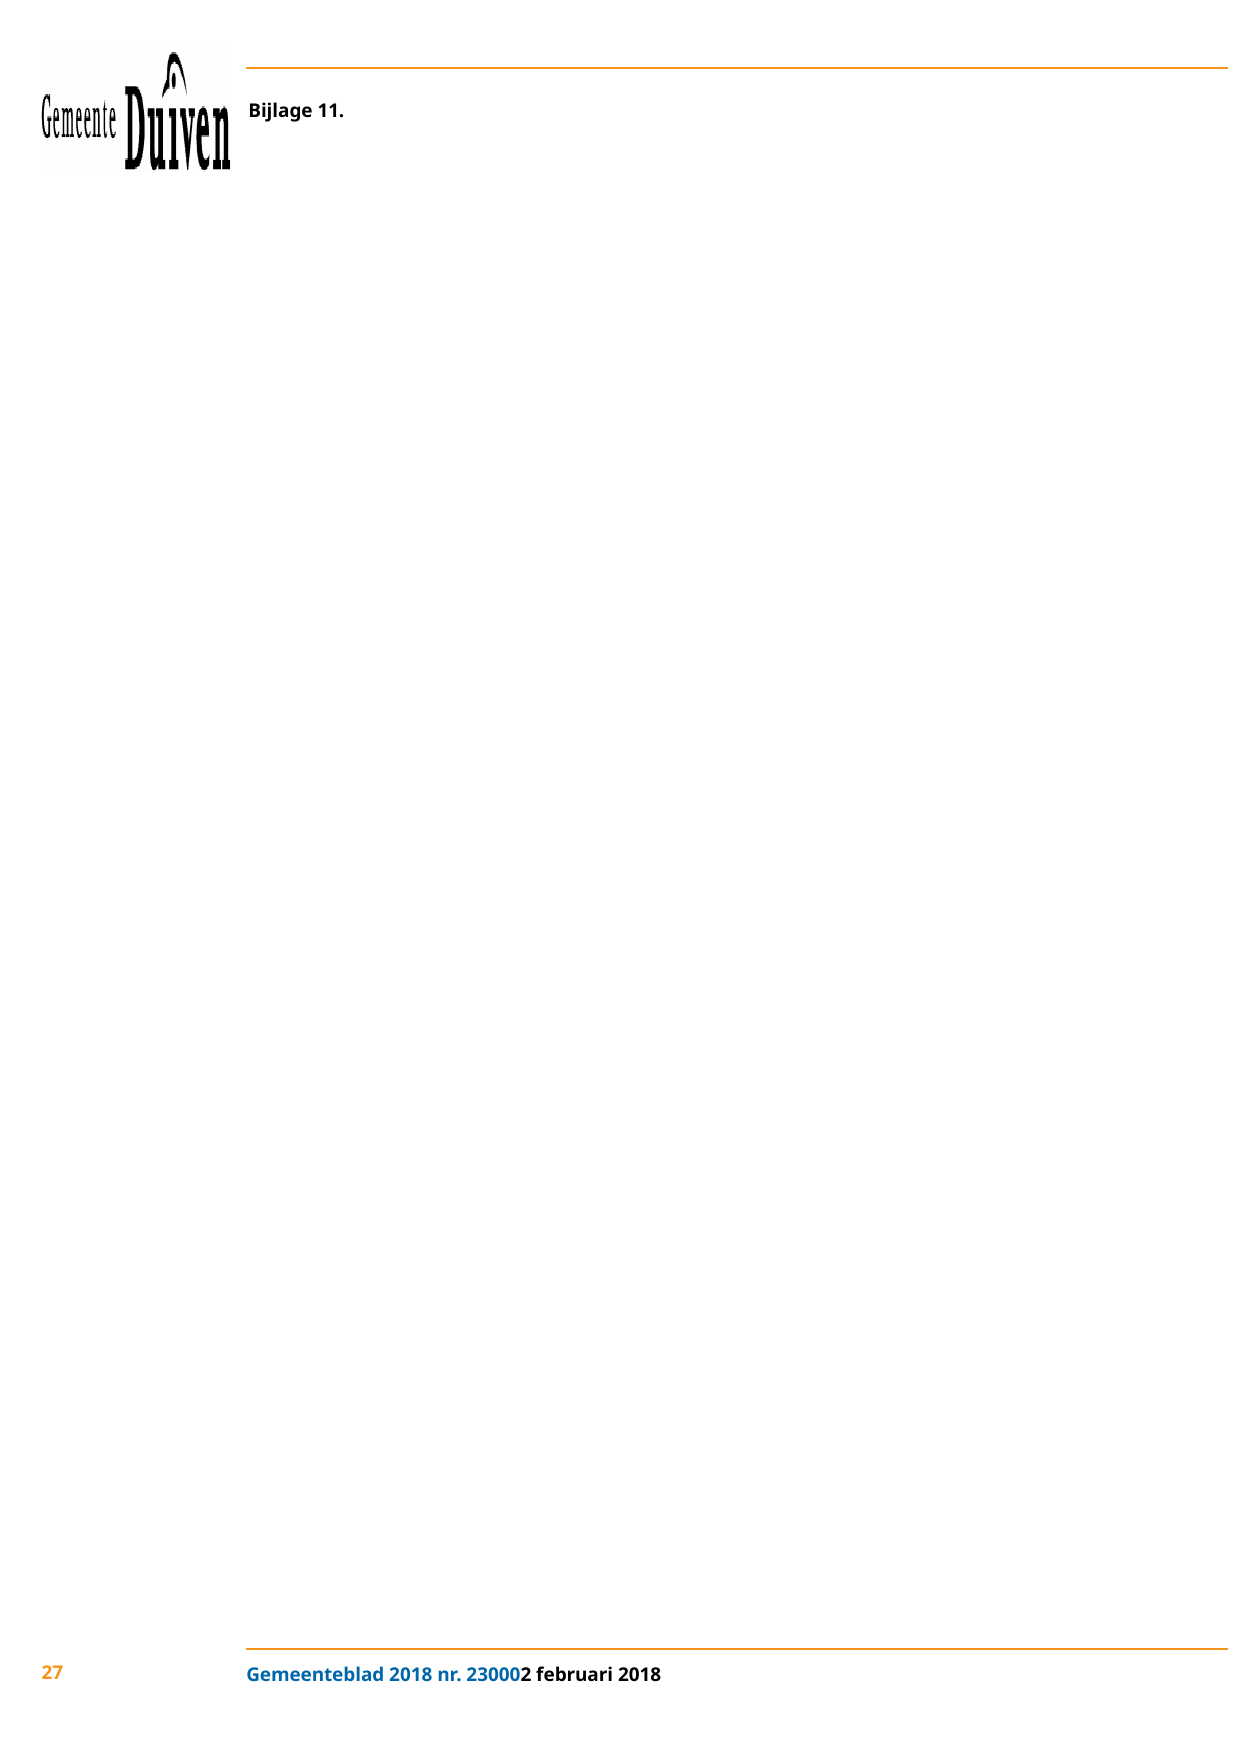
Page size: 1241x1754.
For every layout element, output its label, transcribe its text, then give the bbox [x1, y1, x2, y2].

text Bijlage 11. [248, 95, 1152, 123]
picture [41, 47, 231, 172]
